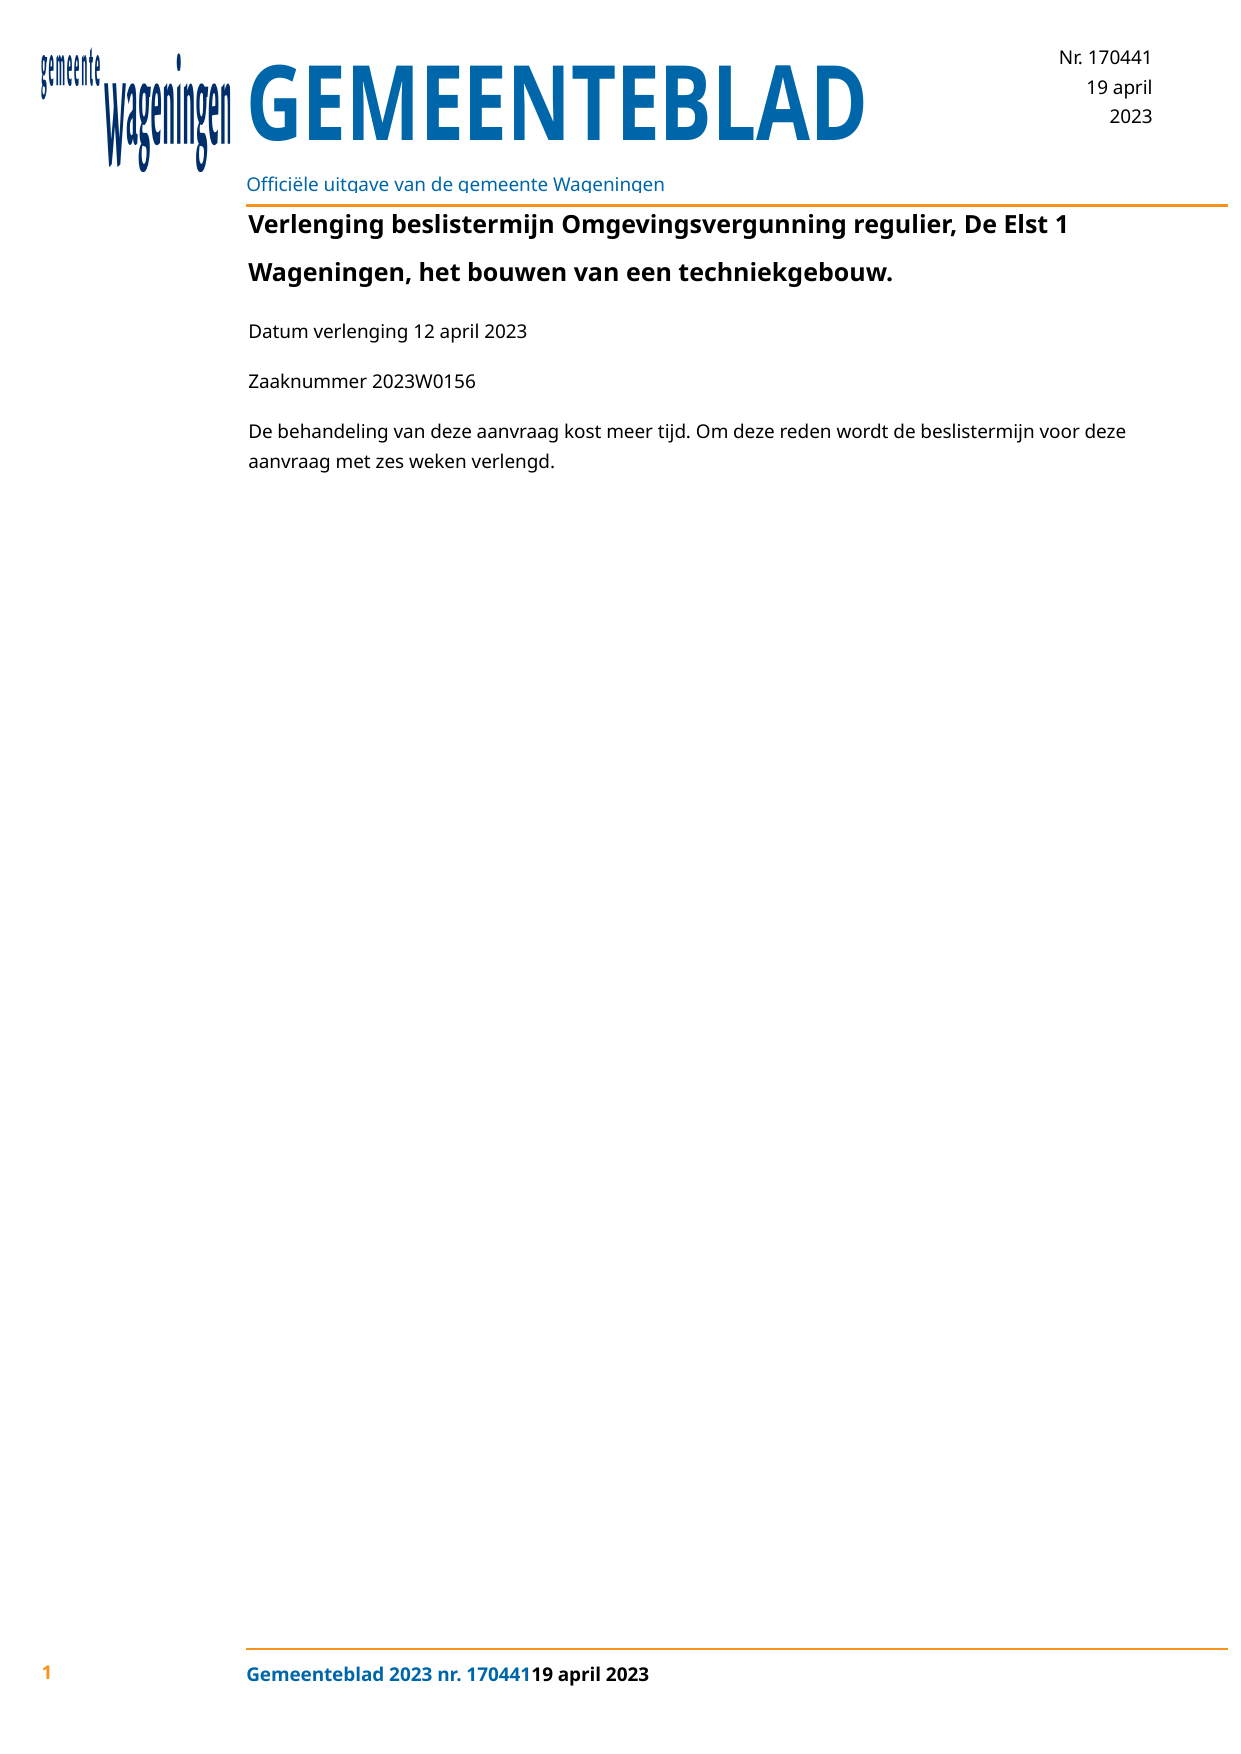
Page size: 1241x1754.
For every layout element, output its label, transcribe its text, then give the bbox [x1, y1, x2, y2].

text Verlenging beslistermijn Omgevingsvergunning regulier, De Elst 1 Wageningen, het bouwen van een techniekgebouw. [248, 207, 1152, 288]
text Datum verlenging 12 april 2023 [248, 318, 1152, 344]
text Zaaknummer 2023W0156 [248, 368, 1152, 394]
text De behandeling van deze aanvraag kost meer tijd. Om deze reden wordt de beslistermijn voor deze aanvraag met zes weken verlengd. [248, 419, 1152, 474]
picture [41, 47, 231, 172]
